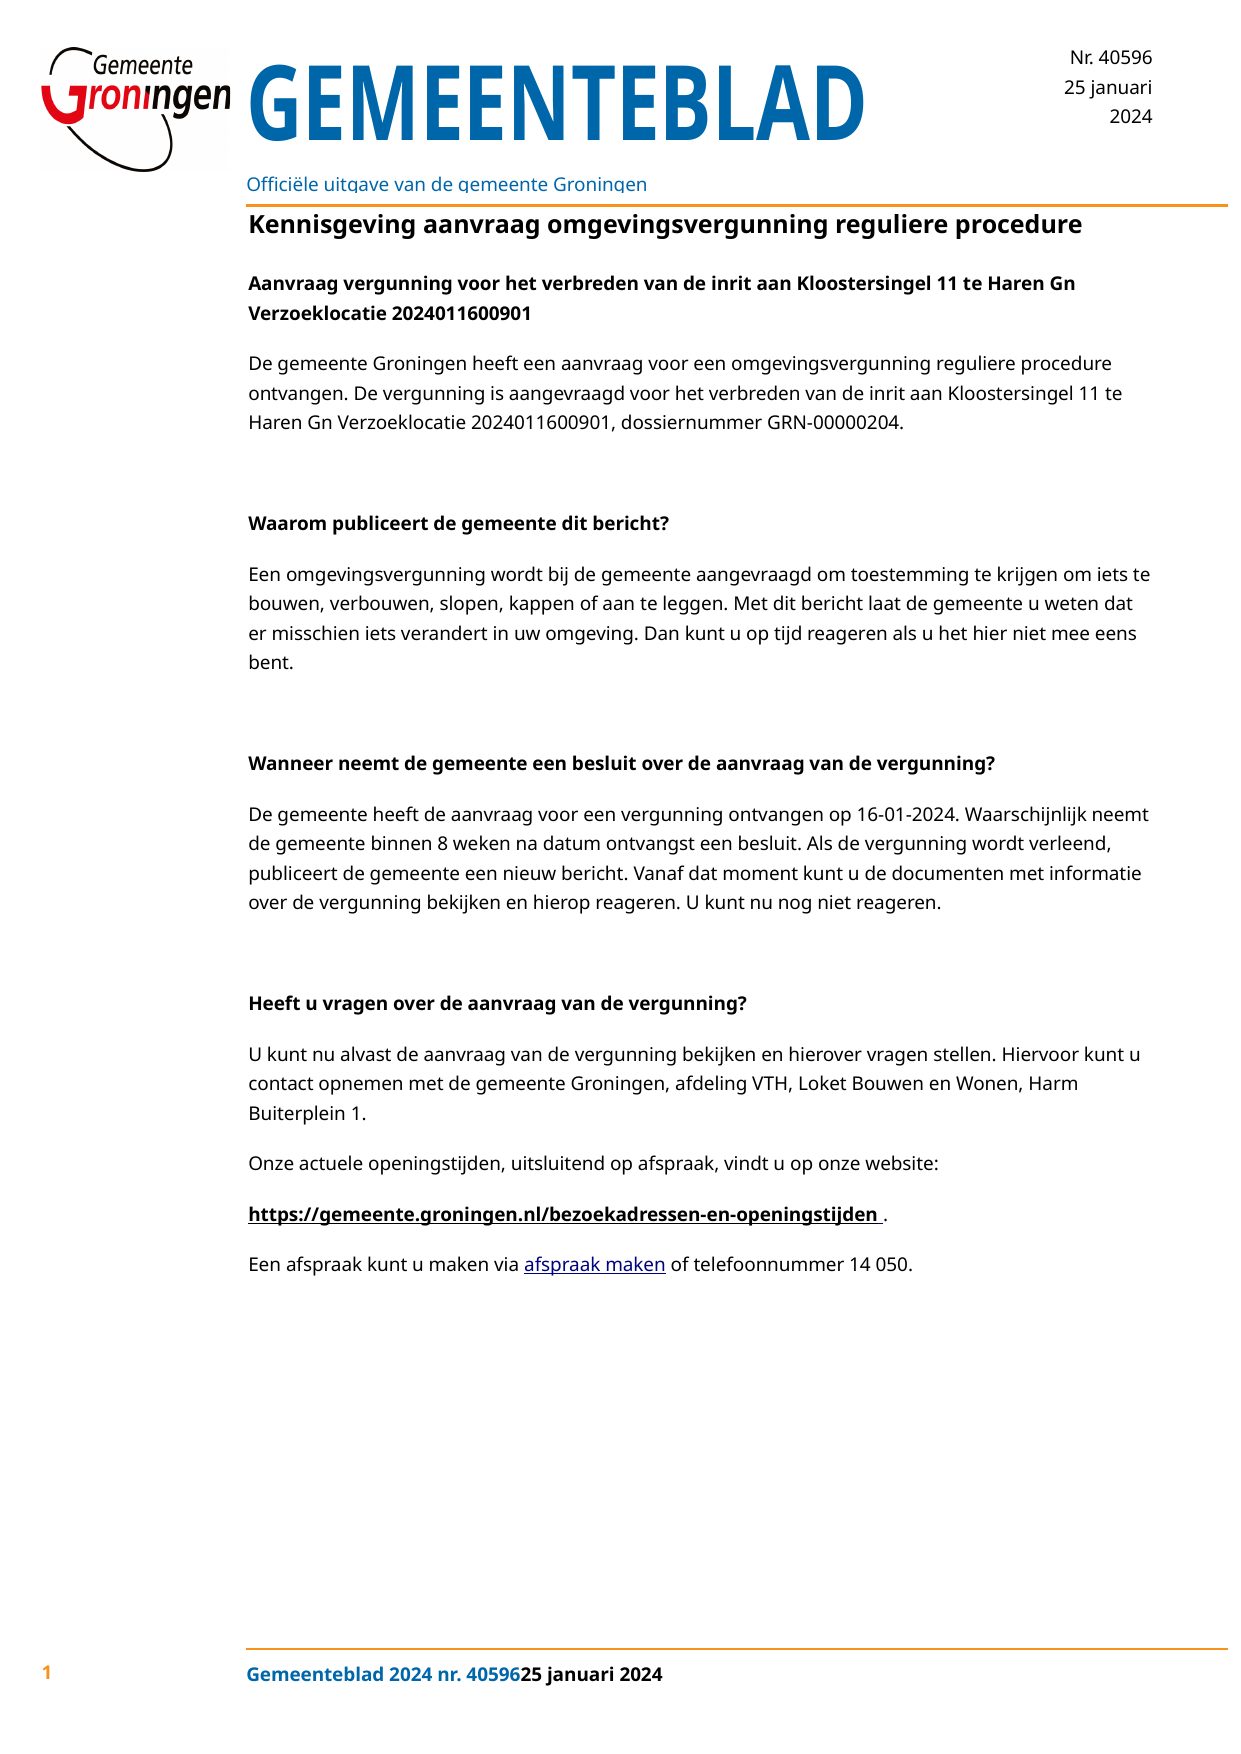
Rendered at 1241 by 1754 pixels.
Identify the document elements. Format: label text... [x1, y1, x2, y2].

text Waarom publiceert de gemeente dit bericht? [248, 510, 1152, 536]
text Een afspraak kunt u maken via afspraak maken of telefoonnummer 14 050. [248, 1251, 1152, 1277]
text https://gemeente.groningen.nl/bezoekadressen-en-openingstijden . [248, 1201, 1152, 1226]
picture [41, 47, 231, 172]
text Aanvraag vergunning voor het verbreden van de inrit aan Kloostersingel 11 te Haren Gn Verzoeklocatie 2024011600901 [248, 270, 1152, 326]
text De gemeente heeft de aanvraag voor een vergunning ontvangen op 16-01-2024. Waarschijnlijk neemt de gemeente binnen 8 weken na datum ontvangst een besluit. Als de vergunning wordt verleend, publiceert de gemeente een nieuw bericht. Vanaf dat moment kunt u de documenten met informatie over de vergunning bekijken en hierop reageren. U kunt nu nog niet reageren. [248, 801, 1152, 915]
text Een omgevingsvergunning wordt bij de gemeente aangevraagd om toestemming te krijgen om iets te bouwen, verbouwen, slopen, kappen of aan te leggen. Met dit bericht laat de gemeente u weten dat er misschien iets verandert in uw omgeving. Dan kunt u op tijd reageren als u het hier niet mee eens bent. [248, 561, 1152, 675]
text Onze actuele openingstijden, uitsluitend op afspraak, vindt u op onze website: [248, 1150, 1152, 1176]
text De gemeente Groningen heeft een aanvraag voor een omgevingsvergunning reguliere procedure ontvangen. De vergunning is aangevraagd voor het verbreden van de inrit aan Kloostersingel 11 te Haren Gn Verzoeklocatie 2024011600901, dossiernummer GRN-00000204. [248, 350, 1152, 435]
text Wanneer neemt de gemeente een besluit over de aanvraag van de vergunning? [248, 750, 1152, 776]
text Heeft u vragen over de aanvraag van de vergunning? [248, 990, 1152, 1016]
text Kennisgeving aanvraag omgevingsvergunning reguliere procedure [248, 207, 1152, 241]
text U kunt nu alvast de aanvraag van de vergunning bekijken en hierover vragen stellen. Hiervoor kunt u contact opnemen met de gemeente Groningen, afdeling VTH, Loket Bouwen en Wonen, Harm Buiterplein 1. [248, 1041, 1152, 1126]
